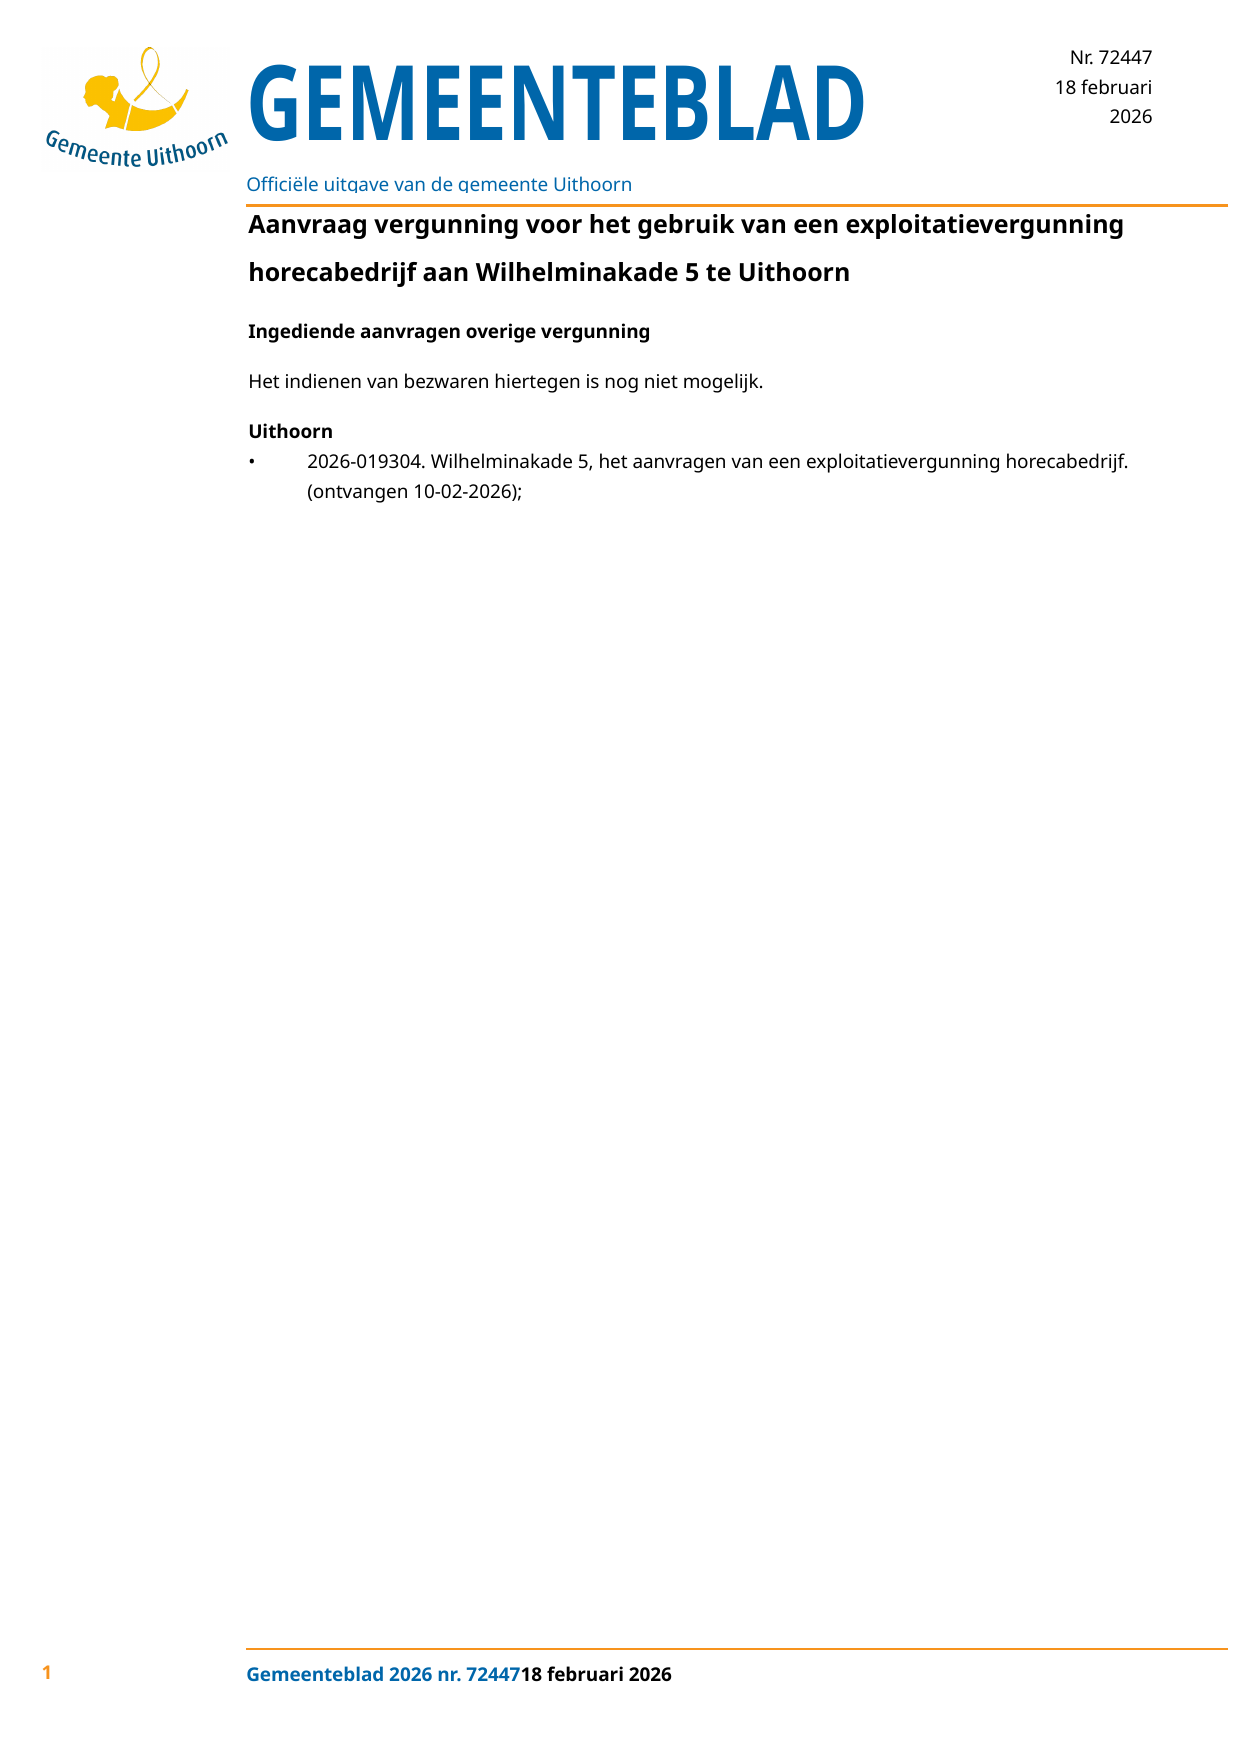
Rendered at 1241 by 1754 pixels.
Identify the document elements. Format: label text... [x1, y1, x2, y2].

text Het indienen van bezwaren hiertegen is nog niet mogelijk. [248, 368, 1152, 394]
list 2026-019304. Wilhelminakade 5, het aanvragen van een exploitatievergunning horecabedrijf. (ontvangen 10-02-2026); [248, 448, 1152, 504]
picture [41, 47, 231, 172]
text Ingediende aanvragen overige vergunning [248, 318, 1152, 344]
text Aanvraag vergunning voor het gebruik van een exploitatievergunning horecabedrijf aan Wilhelminakade 5 te Uithoorn [248, 207, 1152, 288]
text Uithoorn [248, 419, 1152, 444]
